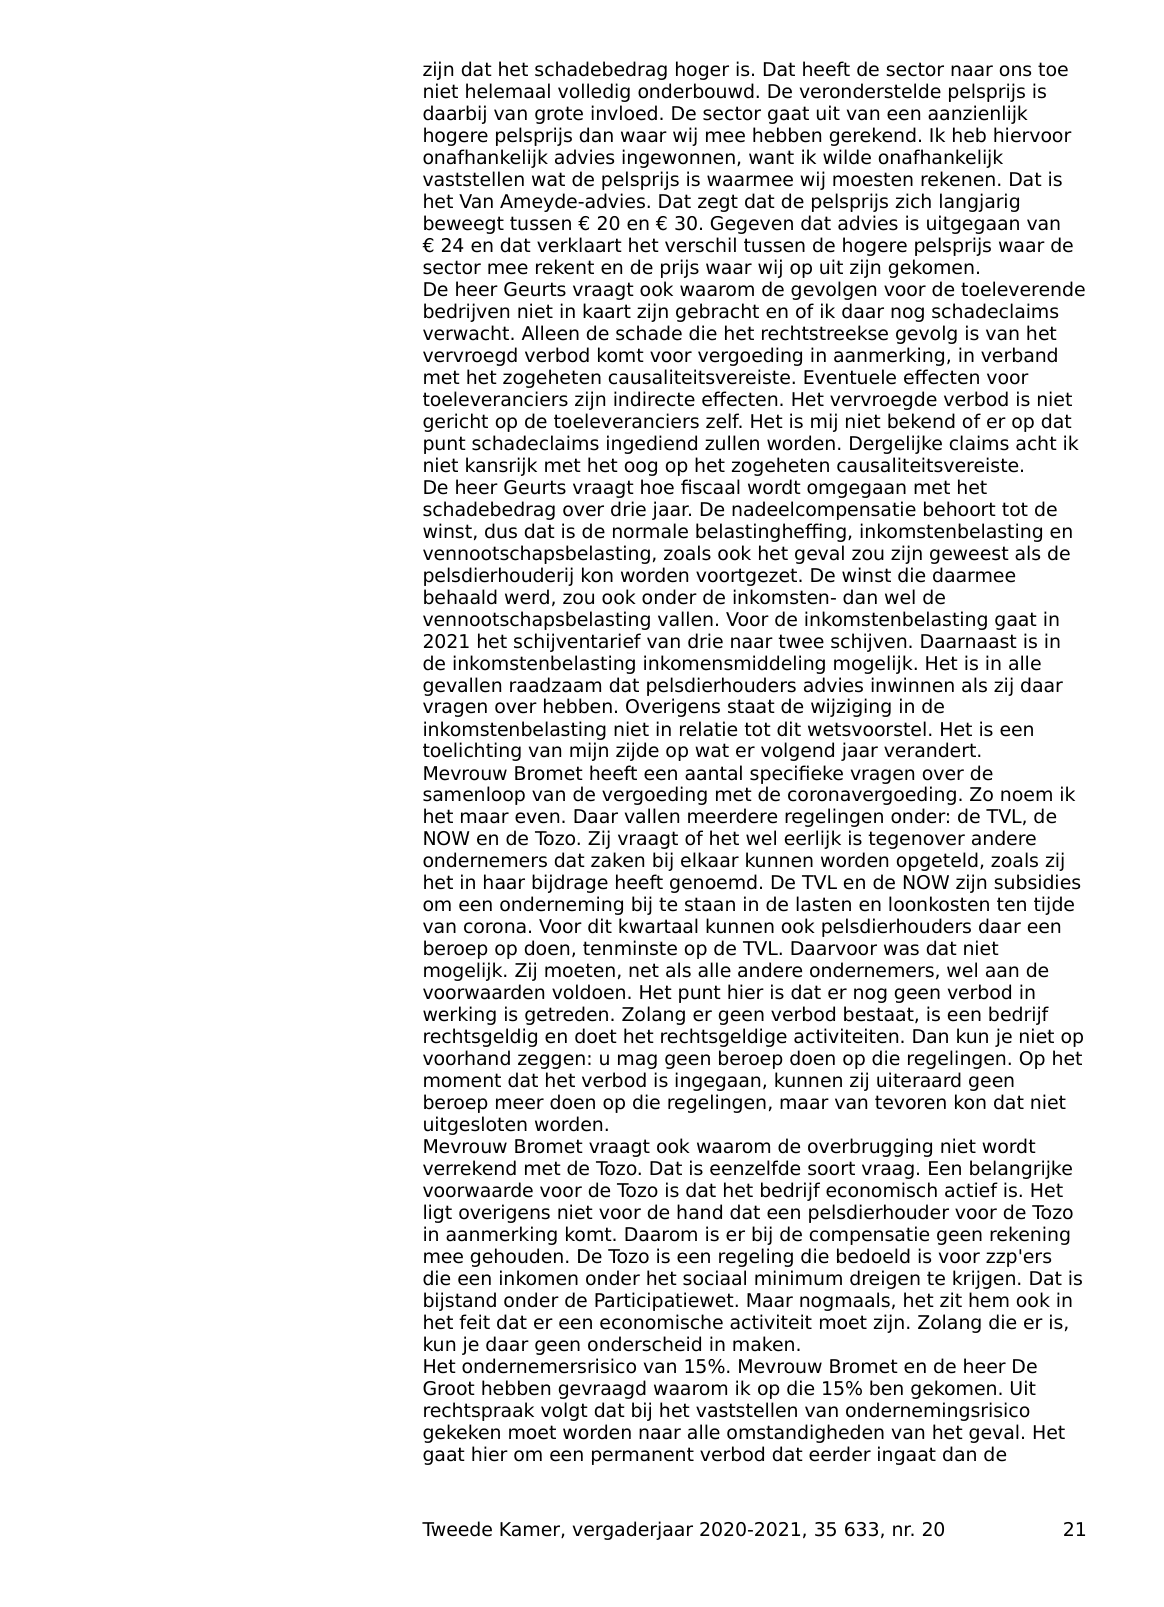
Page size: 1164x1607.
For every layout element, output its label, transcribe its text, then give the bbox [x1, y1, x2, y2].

text De heer Geurts vraagt ook waarom de gevolgen voor de toeleverende bedrijven niet in kaart zijn gebracht en of ik daar nog schadeclaims verwacht. Alleen de schade die het rechtstreekse gevolg is van het vervroegd verbod komt voor vergoeding in aanmerking, in verband met het zogeheten causaliteitsvereiste. Eventuele effecten voor toeleveranciers zijn indirecte effecten. Het vervroegde verbod is niet gericht op de toeleveranciers zelf. Het is mij niet bekend of er op dat punt schadeclaims ingediend zullen worden. Dergelijke claims acht ik niet kansrijk met het oog op het zogeheten causaliteitsvereiste. [422, 279, 1087, 477]
text Mevrouw Bromet vraagt ook waarom de overbrugging niet wordt verrekend met de Tozo. Dat is eenzelfde soort vraag. Een belangrijke voorwaarde voor de Tozo is dat het bedrijf economisch actief is. Het ligt overigens niet voor de hand dat een pelsdierhouder voor de Tozo in aanmerking komt. Daarom is er bij de compensatie geen rekening mee gehouden. De Tozo is een regeling die bedoeld is voor zzp'ers die een inkomen onder het sociaal minimum dreigen te krijgen. Dat is bijstand onder de Participatiewet. Maar nogmaals, het zit hem ook in het feit dat er een economische activiteit moet zijn. Zolang die er is, kun je daar geen onderscheid in maken. [422, 1136, 1087, 1356]
text zijn dat het schadebedrag hoger is. Dat heeft de sector naar ons toe niet helemaal volledig onderbouwd. De veronderstelde pelsprijs is daarbij van grote invloed. De sector gaat uit van een aanzienlijk hogere pelsprijs dan waar wij mee hebben gerekend. Ik heb hiervoor onafhankelijk advies ingewonnen, want ik wilde onafhankelijk vaststellen wat de pelsprijs is waarmee wij moesten rekenen. Dat is het Van Ameyde-advies. Dat zegt dat de pelsprijs zich langjarig beweegt tussen € 20 en € 30. Gegeven dat advies is uitgegaan van € 24 en dat verklaart het verschil tussen de hogere pelsprijs waar de sector mee rekent en de prijs waar wij op uit zijn gekomen. [422, 59, 1087, 279]
text De heer Geurts vraagt hoe fiscaal wordt omgegaan met het schadebedrag over drie jaar. De nadeelcompensatie behoort tot de winst, dus dat is de normale belastingheffing, inkomstenbelasting en vennootschapsbelasting, zoals ook het geval zou zijn geweest als de pelsdierhouderij kon worden voortgezet. De winst die daarmee behaald werd, zou ook onder de inkomsten- dan wel de vennootschapsbelasting vallen. Voor de inkomstenbelasting gaat in 2021 het schijventarief van drie naar twee schijven. Daarnaast is in de inkomstenbelasting inkomensmiddeling mogelijk. Het is in alle gevallen raadzaam dat pelsdierhouders advies inwinnen als zij daar vragen over hebben. Overigens staat de wijziging in de inkomstenbelasting niet in relatie tot dit wetsvoorstel. Het is een toelichting van mijn zijde op wat er volgend jaar verandert. [422, 477, 1087, 762]
text Het ondernemersrisico van 15%. Mevrouw Bromet en de heer De Groot hebben gevraagd waarom ik op die 15% ben gekomen. Uit rechtspraak volgt dat bij het vaststellen van ondernemingsrisico gekeken moet worden naar alle omstandigheden van het geval. Het gaat hier om een permanent verbod dat eerder ingaat dan de [422, 1356, 1087, 1466]
text Mevrouw Bromet heeft een aantal specifieke vragen over de samenloop van de vergoeding met de coronavergoeding. Zo noem ik het maar even. Daar vallen meerdere regelingen onder: de TVL, de NOW en de Tozo. Zij vraagt of het wel eerlijk is tegenover andere ondernemers dat zaken bij elkaar kunnen worden opgeteld, zoals zij het in haar bijdrage heeft genoemd. De TVL en de NOW zijn subsidies om een onderneming bij te staan in de lasten en loonkosten ten tijde van corona. Voor dit kwartaal kunnen ook pelsdierhouders daar een beroep op doen, tenminste op de TVL. Daarvoor was dat niet mogelijk. Zij moeten, net als alle andere ondernemers, wel aan de voorwaarden voldoen. Het punt hier is dat er nog geen verbod in werking is getreden. Zolang er geen verbod bestaat, is een bedrijf rechtsgeldig en doet het rechtsgeldige activiteiten. Dan kun je niet op voorhand zeggen: u mag geen beroep doen op die regelingen. Op het moment dat het verbod is ingegaan, kunnen zij uiteraard geen beroep meer doen op die regelingen, maar van tevoren kon dat niet uitgesloten worden. [422, 762, 1087, 1136]
